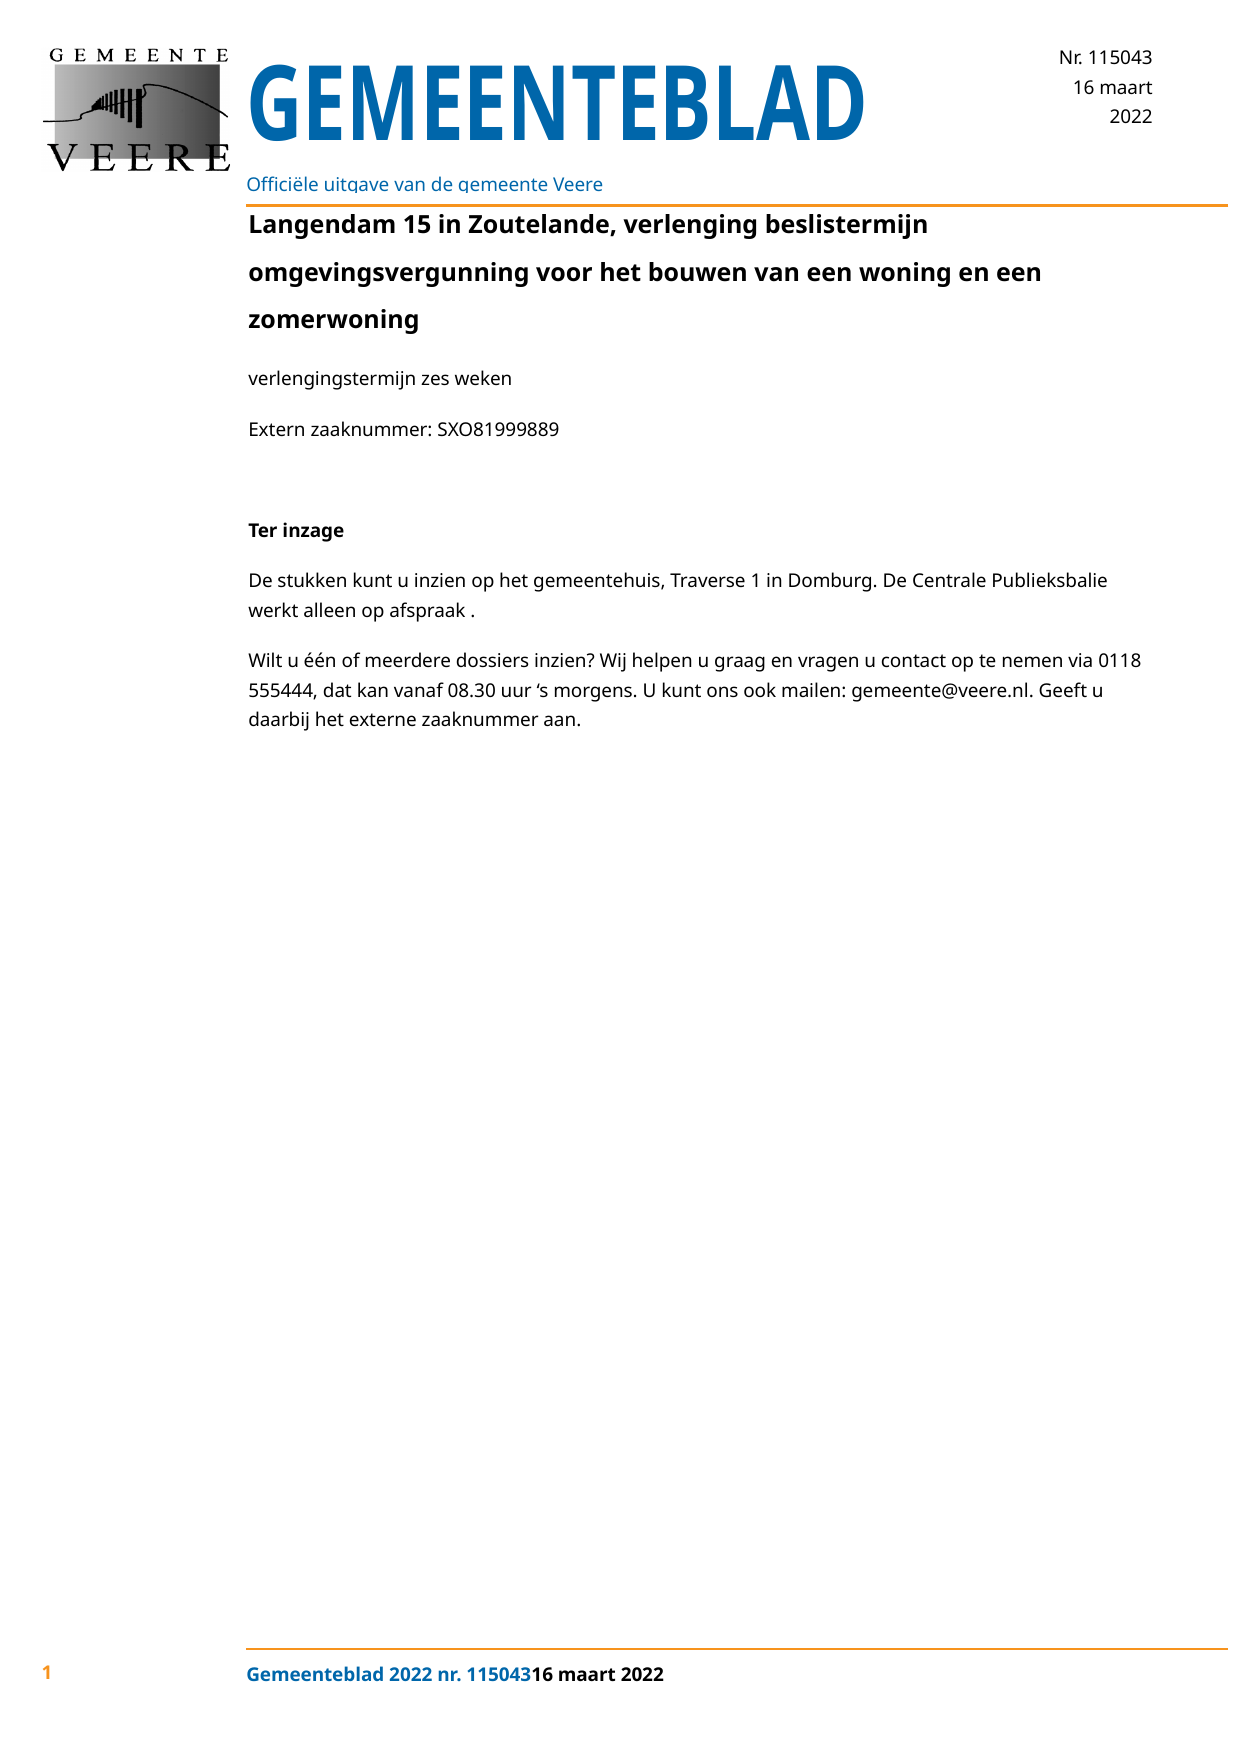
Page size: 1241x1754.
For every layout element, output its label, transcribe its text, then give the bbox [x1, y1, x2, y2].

text Langendam 15 in Zoutelande, verlenging beslistermijn omgevingsvergunning voor het bouwen van een woning en een zomerwoning [248, 207, 1152, 336]
text verlengingstermijn zes weken [248, 366, 1152, 391]
picture [41, 47, 231, 172]
text Extern zaaknummer: SXO81999889 [248, 416, 1152, 442]
text De stukken kunt u inzien op het gemeentehuis, Traverse 1 in Domburg. De Centrale Publieksbalie werkt alleen op afspraak . [248, 567, 1152, 622]
text Ter inzage [248, 517, 1152, 542]
text Wilt u één of meerdere dossiers inzien? Wij helpen u graag en vragen u contact op te nemen via 0118 555444, dat kan vanaf 08.30 uur ‘s morgens. U kunt ons ook mailen: gemeente@veere.nl. Geeft u daarbij het externe zaaknummer aan. [248, 647, 1152, 732]
